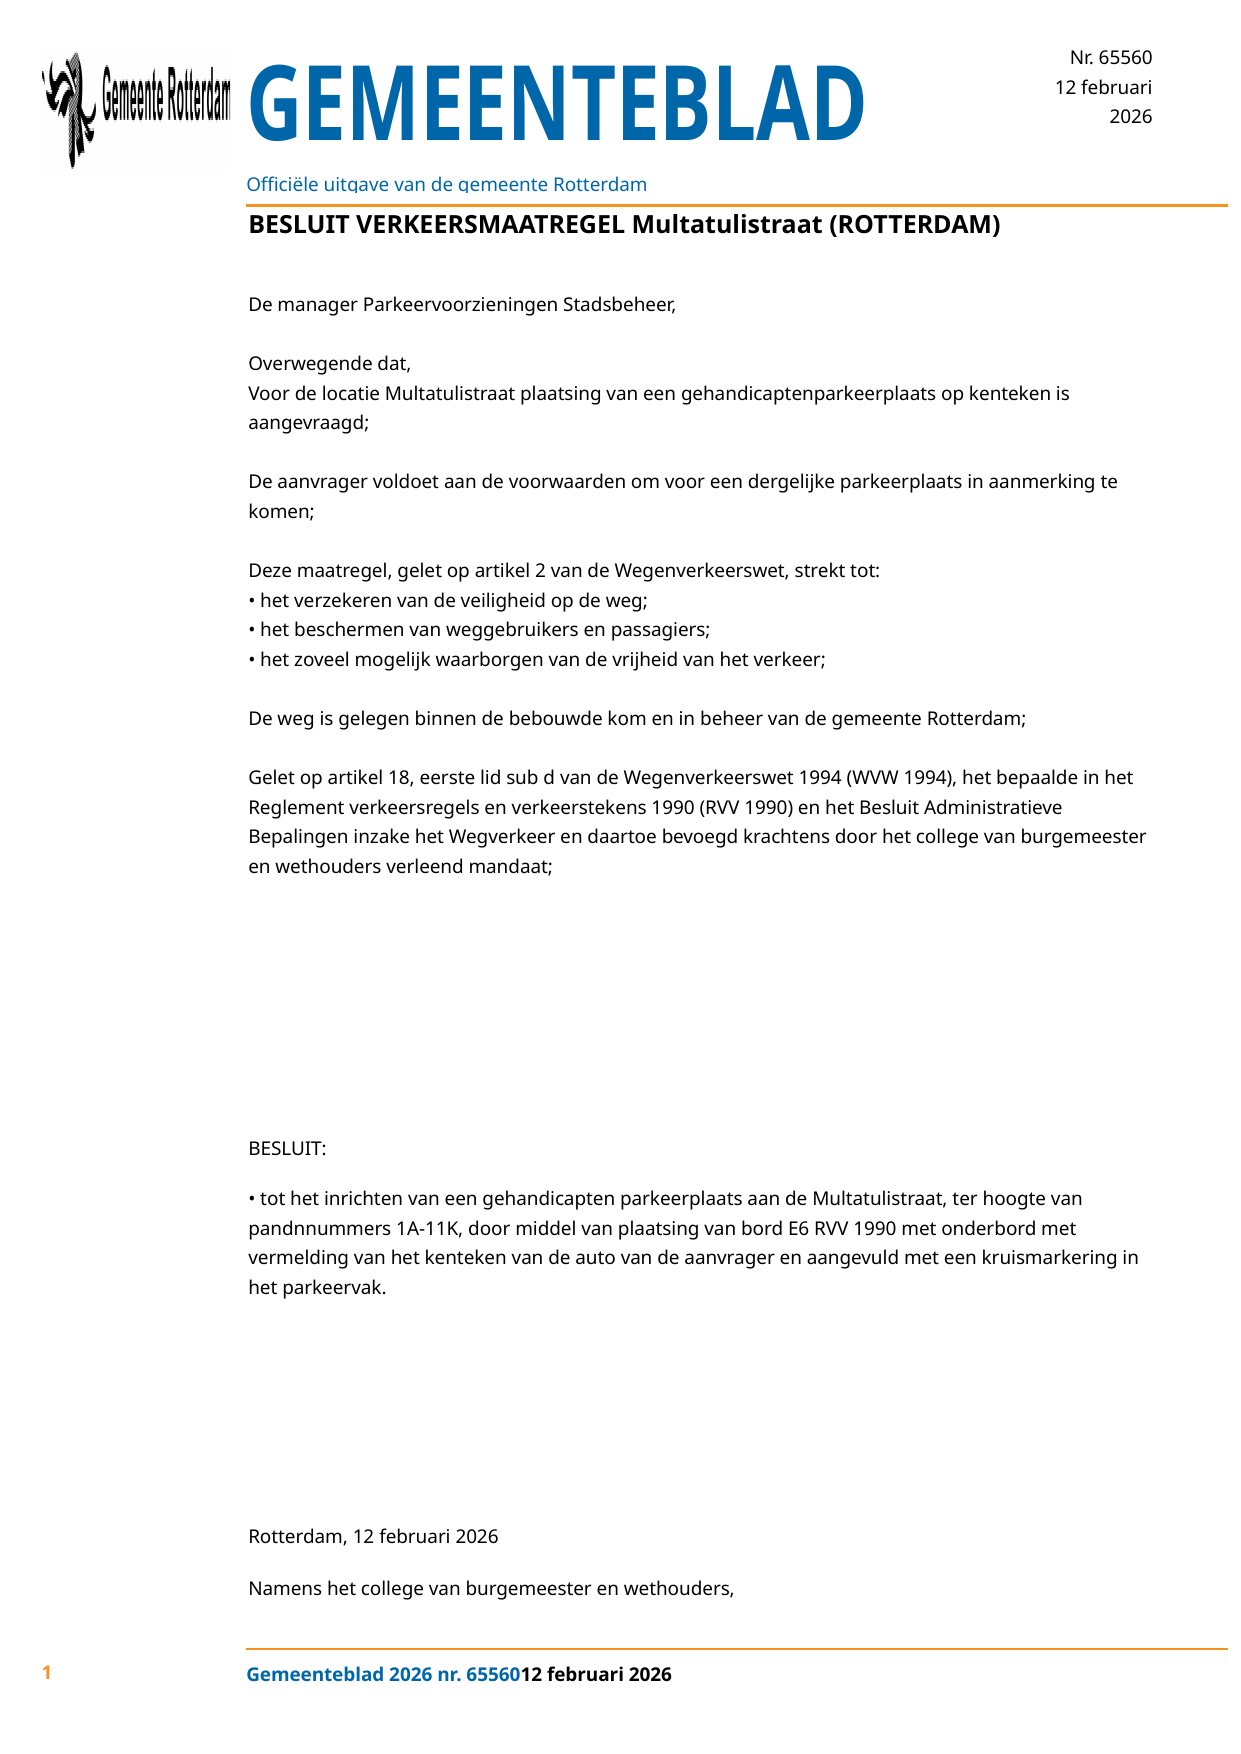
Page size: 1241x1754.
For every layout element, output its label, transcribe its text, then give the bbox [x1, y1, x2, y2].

text Rotterdam, 12 februari 2026 [248, 1523, 1152, 1549]
text Gelet op artikel 18, eerste lid sub d van de Wegenverkeerswet 1994 (WVW 1994), het bepaalde in het Reglement verkeersregels en verkeerstekens 1990 (RVV 1990) en het Besluit Administratieve Bepalingen inzake het Wegverkeer en daartoe bevoegd krachtens door het college van burgemeester en wethouders verleend mandaat; [248, 764, 1152, 879]
text BESLUIT: [248, 1135, 1152, 1161]
text • het zoveel mogelijk waarborgen van de vrijheid van het verkeer; [248, 646, 1152, 672]
text Namens het college van burgemeester en wethouders, [248, 1575, 1152, 1601]
text • tot het inrichten van een gehandicapten parkeerplaats aan de Multatulistraat, ter hoogte van pandnnummers 1A-11K, door middel van plaatsing van bord E6 RVV 1990 met onderbord met vermelding van het kenteken van de auto van de aanvrager en aangevuld met een kruismarkering in het parkeervak. [248, 1185, 1152, 1300]
text Overwegende dat, [248, 350, 1152, 376]
text De aanvrager voldoet aan de voorwaarden om voor een dergelijke parkeerplaats in aanmerking te komen; [248, 468, 1152, 524]
text BESLUIT VERKEERSMAATREGEL Multatulistraat (ROTTERDAM) [248, 207, 1152, 241]
text Voor de locatie Multatulistraat plaatsing van een gehandicaptenparkeerplaats op kenteken is aangevraagd; [248, 380, 1152, 435]
text De weg is gelegen binnen de bebouwde kom en in beheer van de gemeente Rotterdam; [248, 705, 1152, 731]
text • het verzekeren van de veiligheid op de weg; [248, 587, 1152, 613]
text De manager Parkeervoorzieningen Stadsbeheer, [248, 291, 1152, 317]
text • het beschermen van weggebruikers en passagiers; [248, 616, 1152, 642]
text Deze maatregel, gelet op artikel 2 van de Wegenverkeerswet, strekt tot: [248, 557, 1152, 583]
picture [41, 47, 231, 172]
